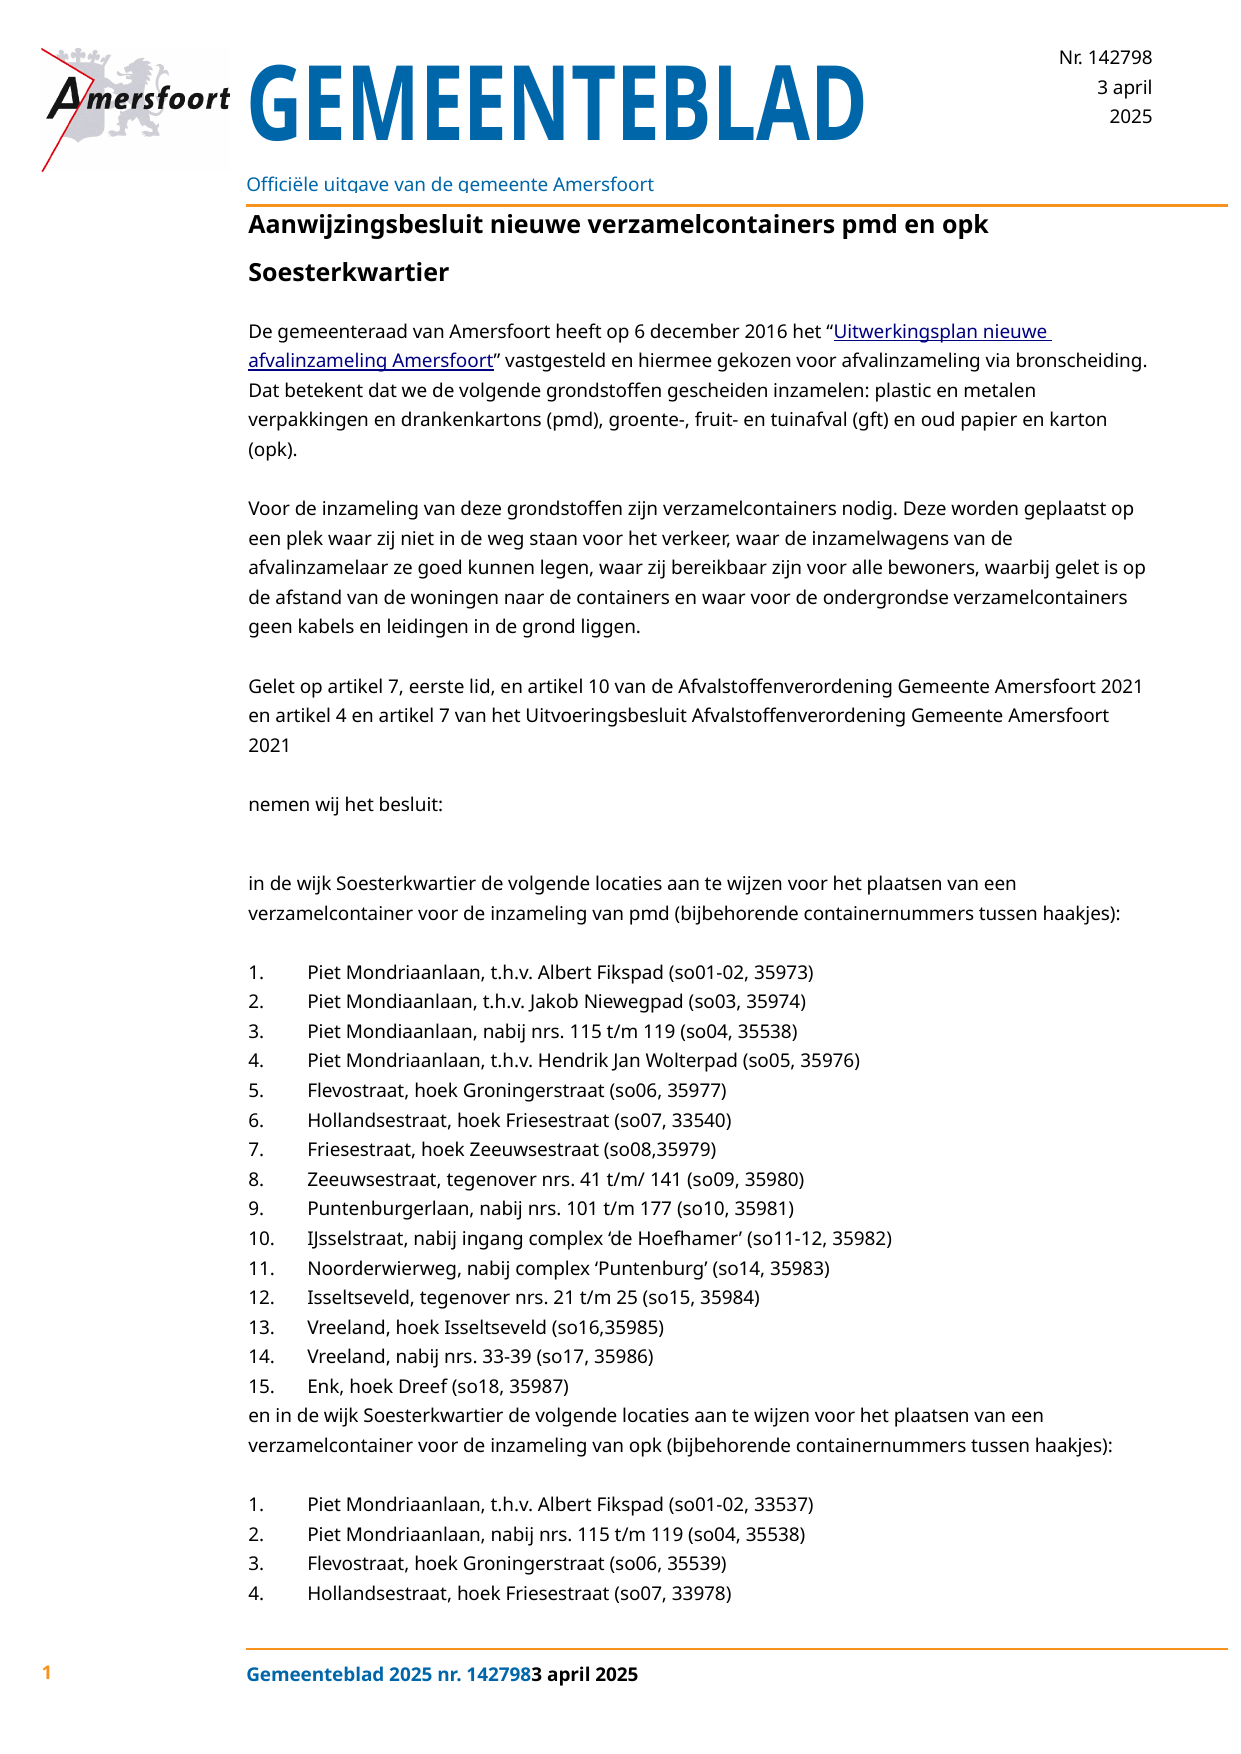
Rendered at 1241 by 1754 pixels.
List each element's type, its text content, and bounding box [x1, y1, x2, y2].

text en in de wijk Soesterkwartier de volgende locaties aan te wijzen voor het plaatsen van een verzamelcontainer voor de inzameling van opk (bijbehorende containernummers tussen haakjes): [248, 1403, 1152, 1458]
list Isseltseveld, tegenover nrs. 21 t/m 25 (so15, 35984) [248, 1284, 1152, 1310]
list Friesestraat, hoek Zeeuwsestraat (so08,35979) [248, 1136, 1152, 1162]
text De gemeenteraad van Amersfoort heeft op 6 december 2016 het “Uitwerkingsplan nieuwe afvalinzameling Amersfoort” vastgesteld en hiermee gekozen voor afvalinzameling via bronscheiding. Dat betekent dat we de volgende grondstoffen gescheiden inzamelen: plastic en metalen verpakkingen en drankenkartons (pmd), groente-, fruit- en tuinafval (gft) en oud papier en karton (opk). [248, 318, 1152, 462]
list Flevostraat, hoek Groningerstraat (so06, 35539) [248, 1551, 1152, 1576]
list Vreeland, nabij nrs. 33-39 (so17, 35986) [248, 1343, 1152, 1369]
list Piet Mondriaanlaan, nabij nrs. 115 t/m 119 (so04, 35538) [248, 1521, 1152, 1547]
list Piet Mondriaanlaan, t.h.v. Albert Fikspad (so01-02, 33537) [248, 1491, 1152, 1517]
list Piet Mondiaanlaan, t.h.v. Jakob Niewegpad (so03, 35974) [248, 988, 1152, 1014]
text nemen wij het besluit: [248, 791, 1152, 817]
list Piet Mondriaanlaan, t.h.v. Hendrik Jan Wolterpad (so05, 35976) [248, 1048, 1152, 1073]
text Aanwijzingsbesluit nieuwe verzamelcontainers pmd en opk Soesterkwartier [248, 207, 1152, 288]
picture [41, 47, 231, 172]
list Zeeuwsestraat, tegenover nrs. 41 t/m/ 141 (so09, 35980) [248, 1166, 1152, 1192]
list Hollandsestraat, hoek Friesestraat (so07, 33978) [248, 1580, 1152, 1606]
list Vreeland, hoek Isseltseveld (so16,35985) [248, 1314, 1152, 1339]
text in de wijk Soesterkwartier de volgende locaties aan te wijzen voor het plaatsen van een verzamelcontainer voor de inzameling van pmd (bijbehorende containernummers tussen haakjes): [248, 870, 1152, 925]
list Hollandsestraat, hoek Friesestraat (so07, 33540) [248, 1107, 1152, 1132]
list Piet Mondriaanlaan, t.h.v. Albert Fikspad (so01-02, 35973) [248, 959, 1152, 984]
list Enk, hoek Dreef (so18, 35987) [248, 1373, 1152, 1399]
text Voor de inzameling van deze grondstoffen zijn verzamelcontainers nodig. Deze worden geplaatst op een plek waar zij niet in de weg staan voor het verkeer, waar de inzamelwagens van de afvalinzamelaar ze goed kunnen legen, waar zij bereikbaar zijn voor alle bewoners, waarbij gelet is op de afstand van de woningen naar de containers en waar voor de ondergrondse verzamelcontainers geen kabels en leidingen in de grond liggen. [248, 495, 1152, 639]
list Puntenburgerlaan, nabij nrs. 101 t/m 177 (so10, 35981) [248, 1196, 1152, 1221]
list Noorderwierweg, nabij complex ‘Puntenburg’ (so14, 35983) [248, 1255, 1152, 1280]
list Piet Mondiaanlaan, nabij nrs. 115 t/m 119 (so04, 35538) [248, 1018, 1152, 1044]
list IJsselstraat, nabij ingang complex ‘de Hoefhamer’ (so11-12, 35982) [248, 1225, 1152, 1251]
text Gelet op artikel 7, eerste lid, en artikel 10 van de Afvalstoffenverordening Gemeente Amersfoort 2021 en artikel 4 en artikel 7 van het Uitvoeringsbesluit Afvalstoffenverordening Gemeente Amersfoort 2021 [248, 673, 1152, 758]
list Flevostraat, hoek Groningerstraat (so06, 35977) [248, 1077, 1152, 1103]
